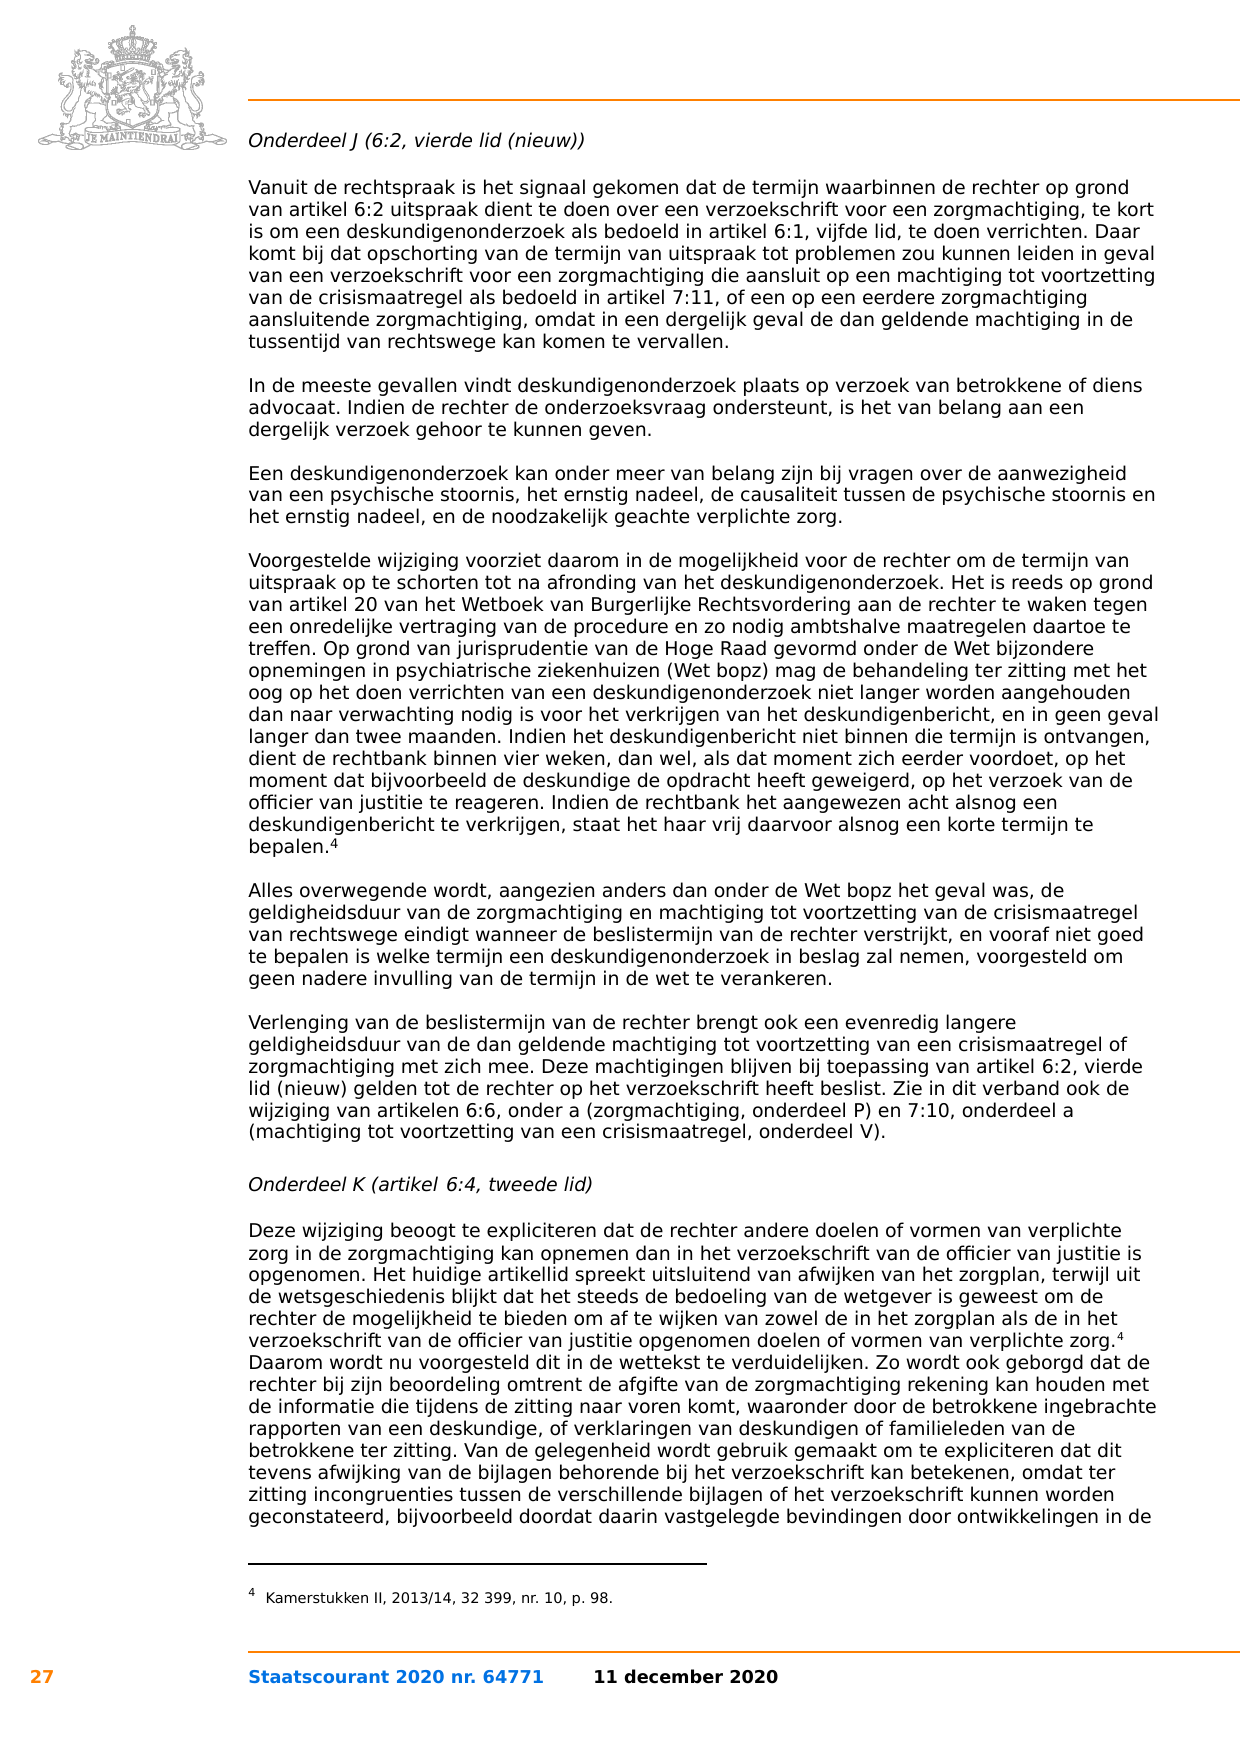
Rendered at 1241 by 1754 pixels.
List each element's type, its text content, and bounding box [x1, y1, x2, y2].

subtitle Onderdeel J (6:2, vierde lid (nieuw)) [248, 130, 1163, 152]
subtitle Onderdeel K (artikel 6:4, tweede lid) [248, 1173, 1163, 1195]
text Verlenging van de beslistermijn van de rechter brengt ook een evenredig langere geldigheidsduur van de dan geldende machtiging tot voortzetting van een crisismaatregel of zorgmachtiging met zich mee. Deze machtigingen blijven bij toepassing van artikel 6:2, vierde lid (nieuw) gelden tot de rechter op het verzoekschrift heeft beslist. Zie in dit verband ook de wijziging van artikelen 6:6, onder a (zorgmachtiging, onderdeel P) en 7:10, onderdeel a (machtiging tot voortzetting van een crisismaatregel, onderdeel V). [248, 1012, 1163, 1143]
text Vanuit de rechtspraak is het signaal gekomen dat de termijn waarbinnen de rechter op grond van artikel 6:2 uitspraak dient te doen over een verzoekschrift voor een zorgmachtiging, te kort is om een deskundigenonderzoek als bedoeld in artikel 6:1, vijfde lid, te doen verrichten. Daar komt bij dat opschorting van de termijn van uitspraak tot problemen zou kunnen leiden in geval van een verzoekschrift voor een zorgmachtiging die aansluit op een machtiging tot voortzetting van de crisismaatregel als bedoeld in artikel 7:11, of een op een eerdere zorgmachtiging aansluitende zorgmachtiging, omdat in een dergelijk geval de dan geldende machtiging in de tussentijd van rechtswege kan komen te vervallen. [248, 177, 1163, 353]
picture [38, 25, 227, 150]
text Een deskundigenonderzoek kan onder meer van belang zijn bij vragen over de aanwezigheid van een psychische stoornis, het ernstig nadeel, de causaliteit tussen de psychische stoornis en het ernstig nadeel, en de noodzakelijk geachte verplichte zorg. [248, 462, 1163, 528]
text Deze wijziging beoogt te expliciteren dat de rechter andere doelen of vormen van verplichte zorg in de zorgmachtiging kan opnemen dan in het verzoekschrift van de officier van justitie is opgenomen. Het huidige artikellid spreekt uitsluitend van afwijken van het zorgplan, terwijl uit de wetsgeschiedenis blijkt dat het steeds de bedoeling van de wetgever is geweest om de rechter de mogelijkheid te bieden om af te wijken van zowel de in het zorgplan als de in het verzoekschrift van de officier van justitie opgenomen doelen of vormen van verplichte zorg. Daarom wordt nu voorgesteld dit in de wettekst te verduidelijken. Zo wordt ook geborgd dat de rechter bij zijn beoordeling omtrent de afgifte van de zorgmachtiging rekening kan houden met de informatie die tijdens de zitting naar voren komt, waaronder door de betrokkene ingebrachte rapporten van een deskundige, of verklaringen van deskundigen of familieleden van de betrokkene ter zitting. Van de gelegenheid wordt gebruik gemaakt om te expliciteren dat dit tevens afwijking van de bijlagen behorende bij het verzoekschrift kan betekenen, omdat ter zitting incongruenties tussen de verschillende bijlagen of het verzoekschrift kunnen worden geconstateerd, bijvoorbeeld doordat daarin vastgelegde bevindingen door ontwikkelingen in de [248, 1220, 1163, 1528]
text Kamerstukken II, 2013/14, 32 399, nr. 10, p. 98. [248, 1586, 1163, 1608]
text Alles overwegende wordt, aangezien anders dan onder de Wet bopz het geval was, de geldigheidsduur van de zorgmachtiging en machtiging tot voortzetting van de crisismaatregel van rechtswege eindigt wanneer de beslistermijn van de rechter verstrijkt, en vooraf niet goed te bepalen is welke termijn een deskundigenonderzoek in beslag zal nemen, voorgesteld om geen nadere invulling van de termijn in de wet te verankeren. [248, 880, 1163, 990]
text Voorgestelde wijziging voorziet daarom in de mogelijkheid voor de rechter om de termijn van uitspraak op te schorten tot na afronding van het deskundigenonderzoek. Het is reeds op grond van artikel 20 van het Wetboek van Burgerlijke Rechtsvordering aan de rechter te waken tegen een onredelijke vertraging van de procedure en zo nodig ambtshalve maatregelen daartoe te treffen. Op grond van jurisprudentie van de Hoge Raad gevormd onder de Wet bijzondere opnemingen in psychiatrische ziekenhuizen (Wet bopz) mag de behandeling ter zitting met het oog op het doen verrichten van een deskundigenonderzoek niet langer worden aangehouden dan naar verwachting nodig is voor het verkrijgen van het deskundigenbericht, en in geen geval langer dan twee maanden. Indien het deskundigenbericht niet binnen die termijn is ontvangen, dient de rechtbank binnen vier weken, dan wel, als dat moment zich eerder voordoet, op het moment dat bijvoorbeeld de deskundige de opdracht heeft geweigerd, op het verzoek van de officier van justitie te reageren. Indien de rechtbank het aangewezen acht alsnog een deskundigenbericht te verkrijgen, staat het haar vrij daarvoor alsnog een korte termijn te bepalen.4 [248, 550, 1163, 858]
text In de meeste gevallen vindt deskundigenonderzoek plaats op verzoek van betrokkene of diens advocaat. Indien de rechter de onderzoeksvraag ondersteunt, is het van belang aan een dergelijk verzoek gehoor te kunnen geven. [248, 374, 1163, 441]
